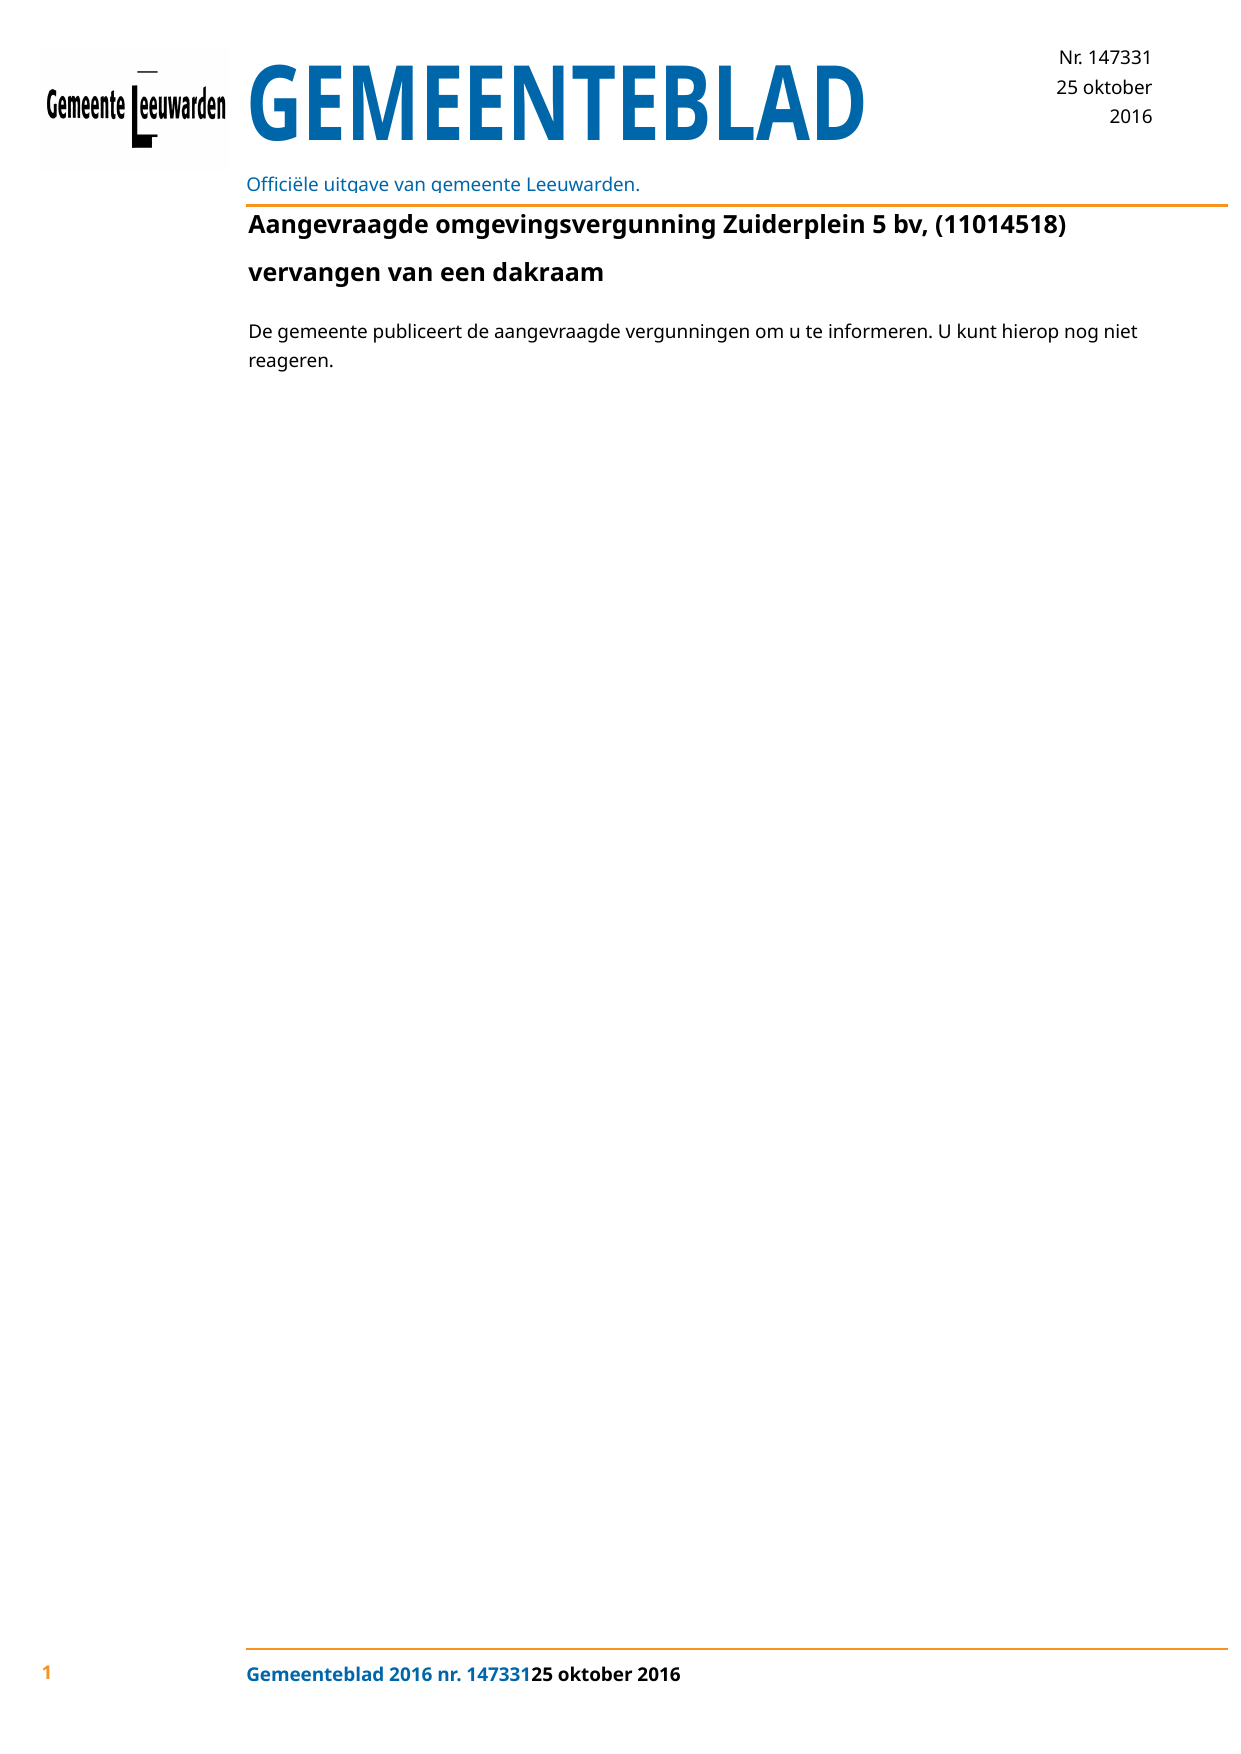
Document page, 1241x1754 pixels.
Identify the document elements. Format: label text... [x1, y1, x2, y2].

picture [41, 47, 231, 172]
text De gemeente publiceert de aangevraagde vergunningen om u te informeren. U kunt hierop nog niet reageren. [248, 318, 1152, 373]
text Aangevraagde omgevingsvergunning Zuiderplein 5 bv, (11014518) vervangen van een dakraam [248, 207, 1152, 288]
